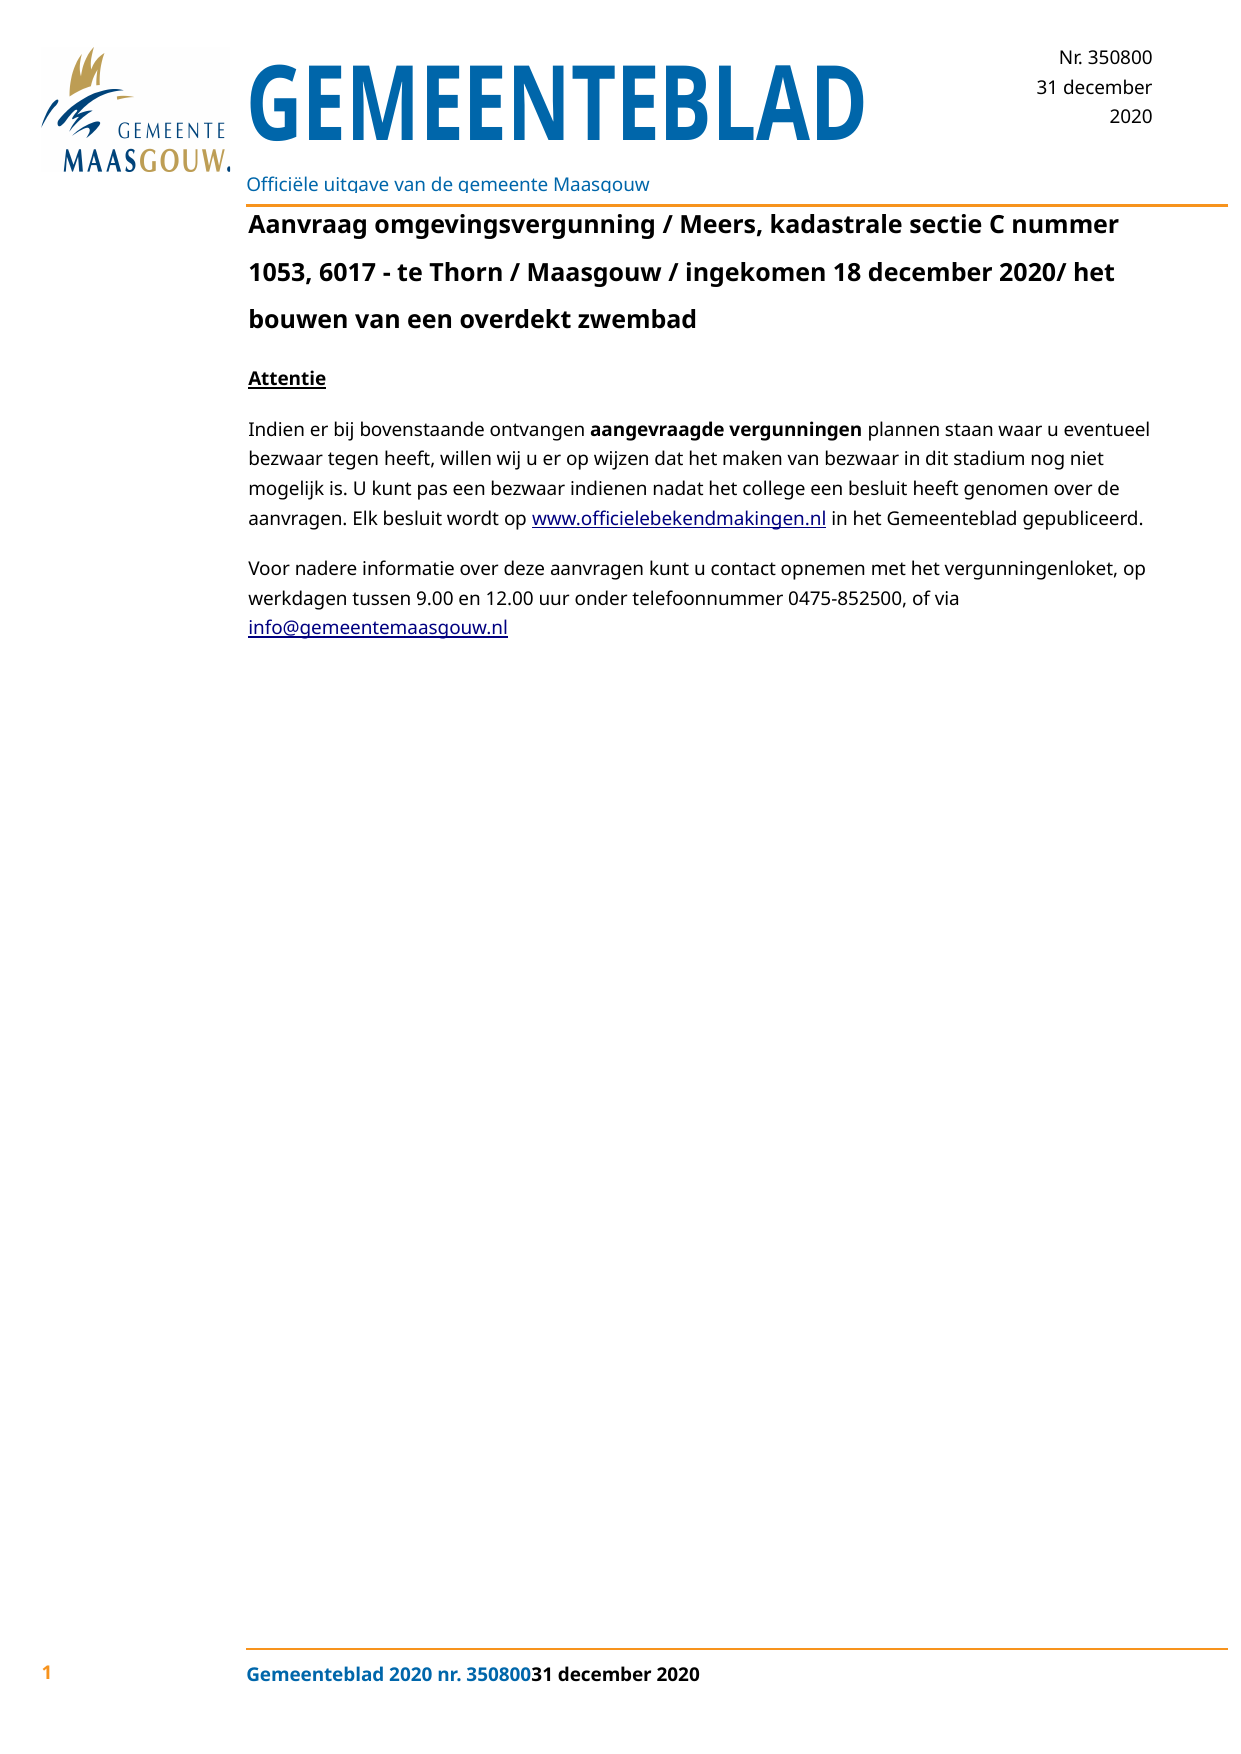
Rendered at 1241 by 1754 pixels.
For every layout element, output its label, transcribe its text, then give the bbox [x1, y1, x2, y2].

text Indien er bij bovenstaande ontvangen aangevraagde vergunningen plannen staan waar u eventueel bezwaar tegen heeft, willen wij u er op wijzen dat het maken van bezwaar in dit stadium nog niet mogelijk is. U kunt pas een bezwaar indienen nadat het college een besluit heeft genomen over de aanvragen. Elk besluit wordt op www.officielebekendmakingen.nl in het Gemeenteblad gepubliceerd. [248, 416, 1152, 530]
picture [41, 47, 231, 172]
text Attentie [248, 366, 1152, 391]
text Voor nadere informatie over deze aanvragen kunt u contact opnemen met het vergunningenloket, op werkdagen tussen 9.00 en 12.00 uur onder telefoonnummer 0475-852500, of via info@gemeentemaasgouw.nl [248, 555, 1152, 640]
text Aanvraag omgevingsvergunning / Meers, kadastrale sectie C nummer 1053, 6017 - te Thorn / Maasgouw / ingekomen 18 december 2020/ het bouwen van een overdekt zwembad [248, 207, 1152, 336]
